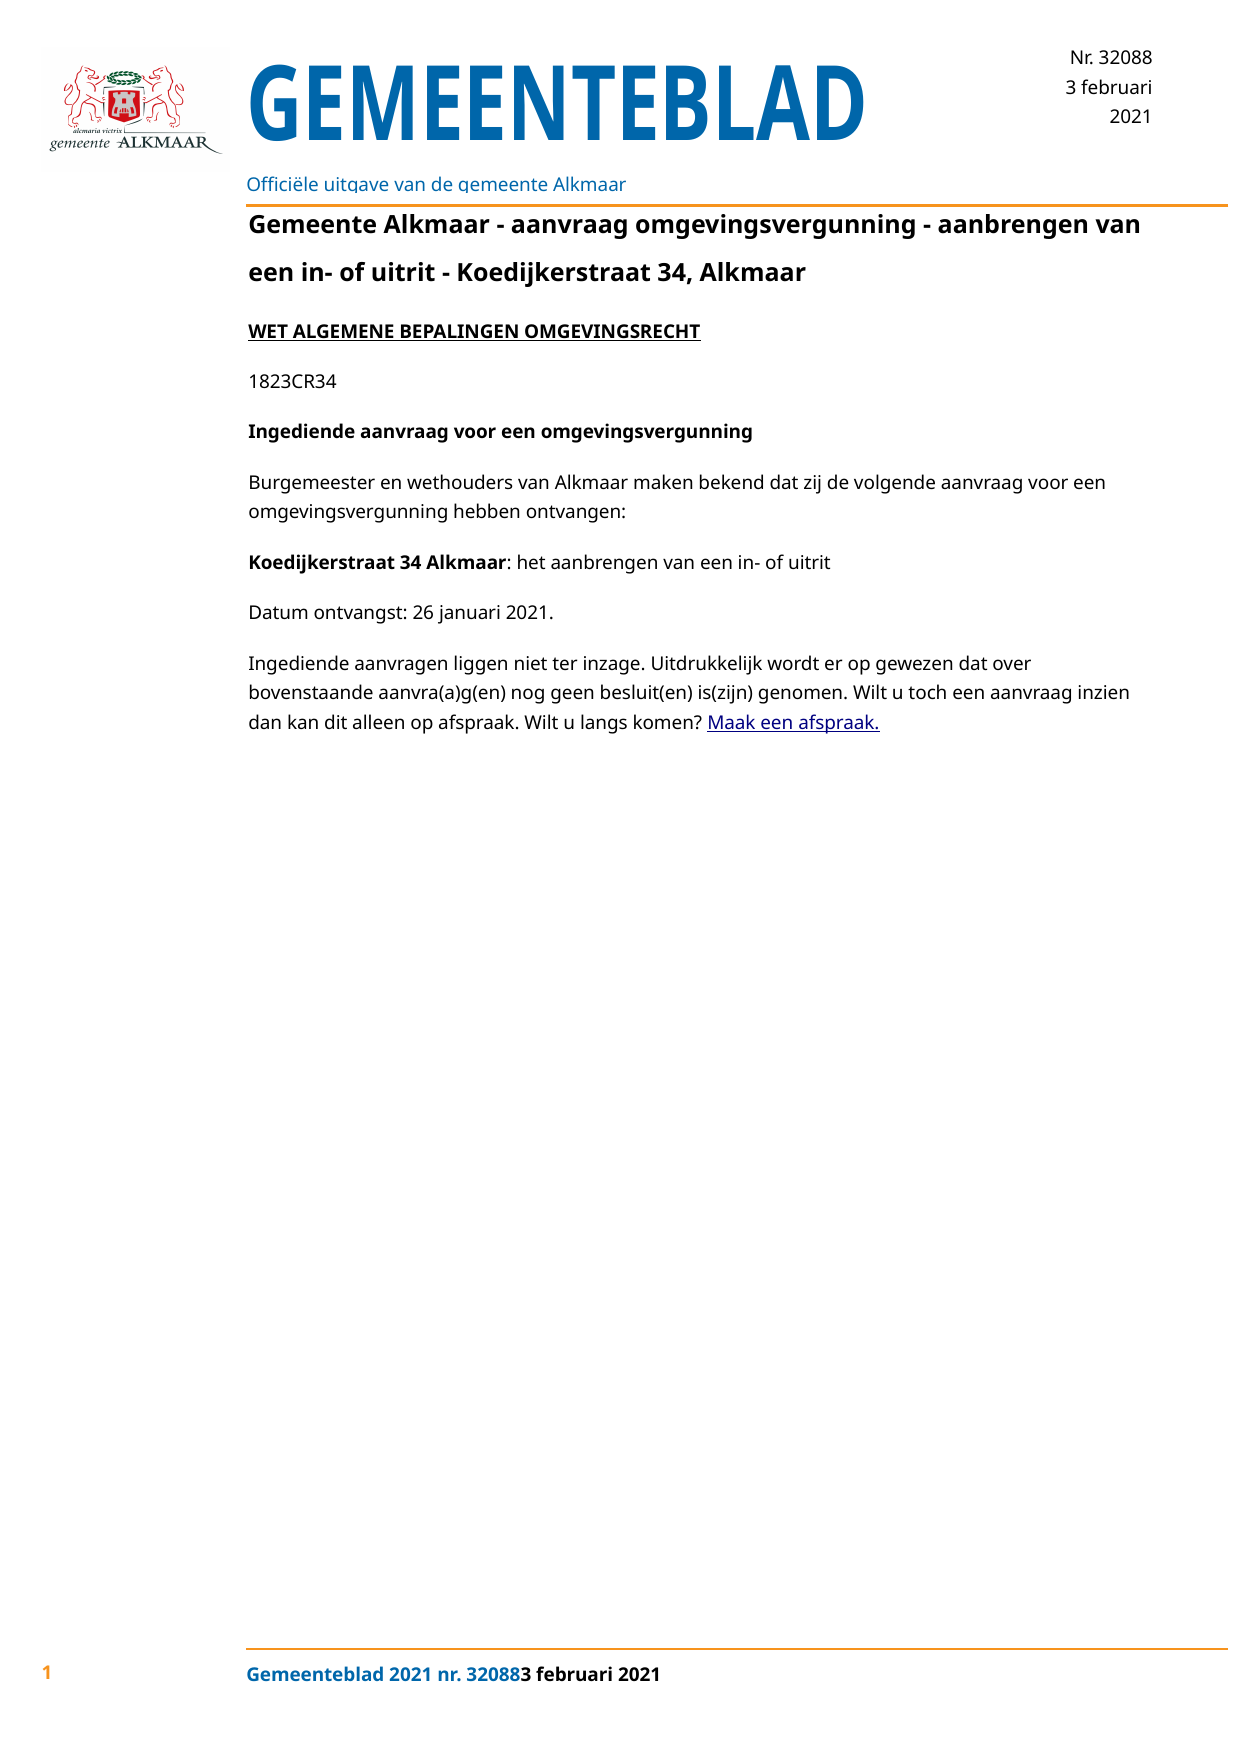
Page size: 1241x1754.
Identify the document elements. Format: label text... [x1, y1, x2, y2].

text WET ALGEMENE BEPALINGEN OMGEVINGSRECHT [248, 318, 1152, 344]
text 1823CR34 [248, 368, 1152, 394]
text Datum ontvangst: 26 januari 2021. [248, 599, 1152, 625]
text Ingediende aanvraag voor een omgevingsvergunning [248, 419, 1152, 444]
text Ingediende aanvragen liggen niet ter inzage. Uitdrukkelijk wordt er op gewezen dat over bovenstaande aanvra(a)g(en) nog geen besluit(en) is(zijn) genomen. Wilt u toch een aanvraag inzien dan kan dit alleen op afspraak. Wilt u langs komen? Maak een afspraak. [248, 650, 1152, 735]
picture [41, 47, 231, 172]
text Koedijkerstraat 34 Alkmaar: het aanbrengen van een in- of uitrit [248, 549, 1152, 575]
text Burgemeester en wethouders van Alkmaar maken bekend dat zij de volgende aanvraag voor een omgevingsvergunning hebben ontvangen: [248, 469, 1152, 524]
text Gemeente Alkmaar - aanvraag omgevingsvergunning - aanbrengen van een in- of uitrit - Koedijkerstraat 34, Alkmaar [248, 207, 1152, 288]
